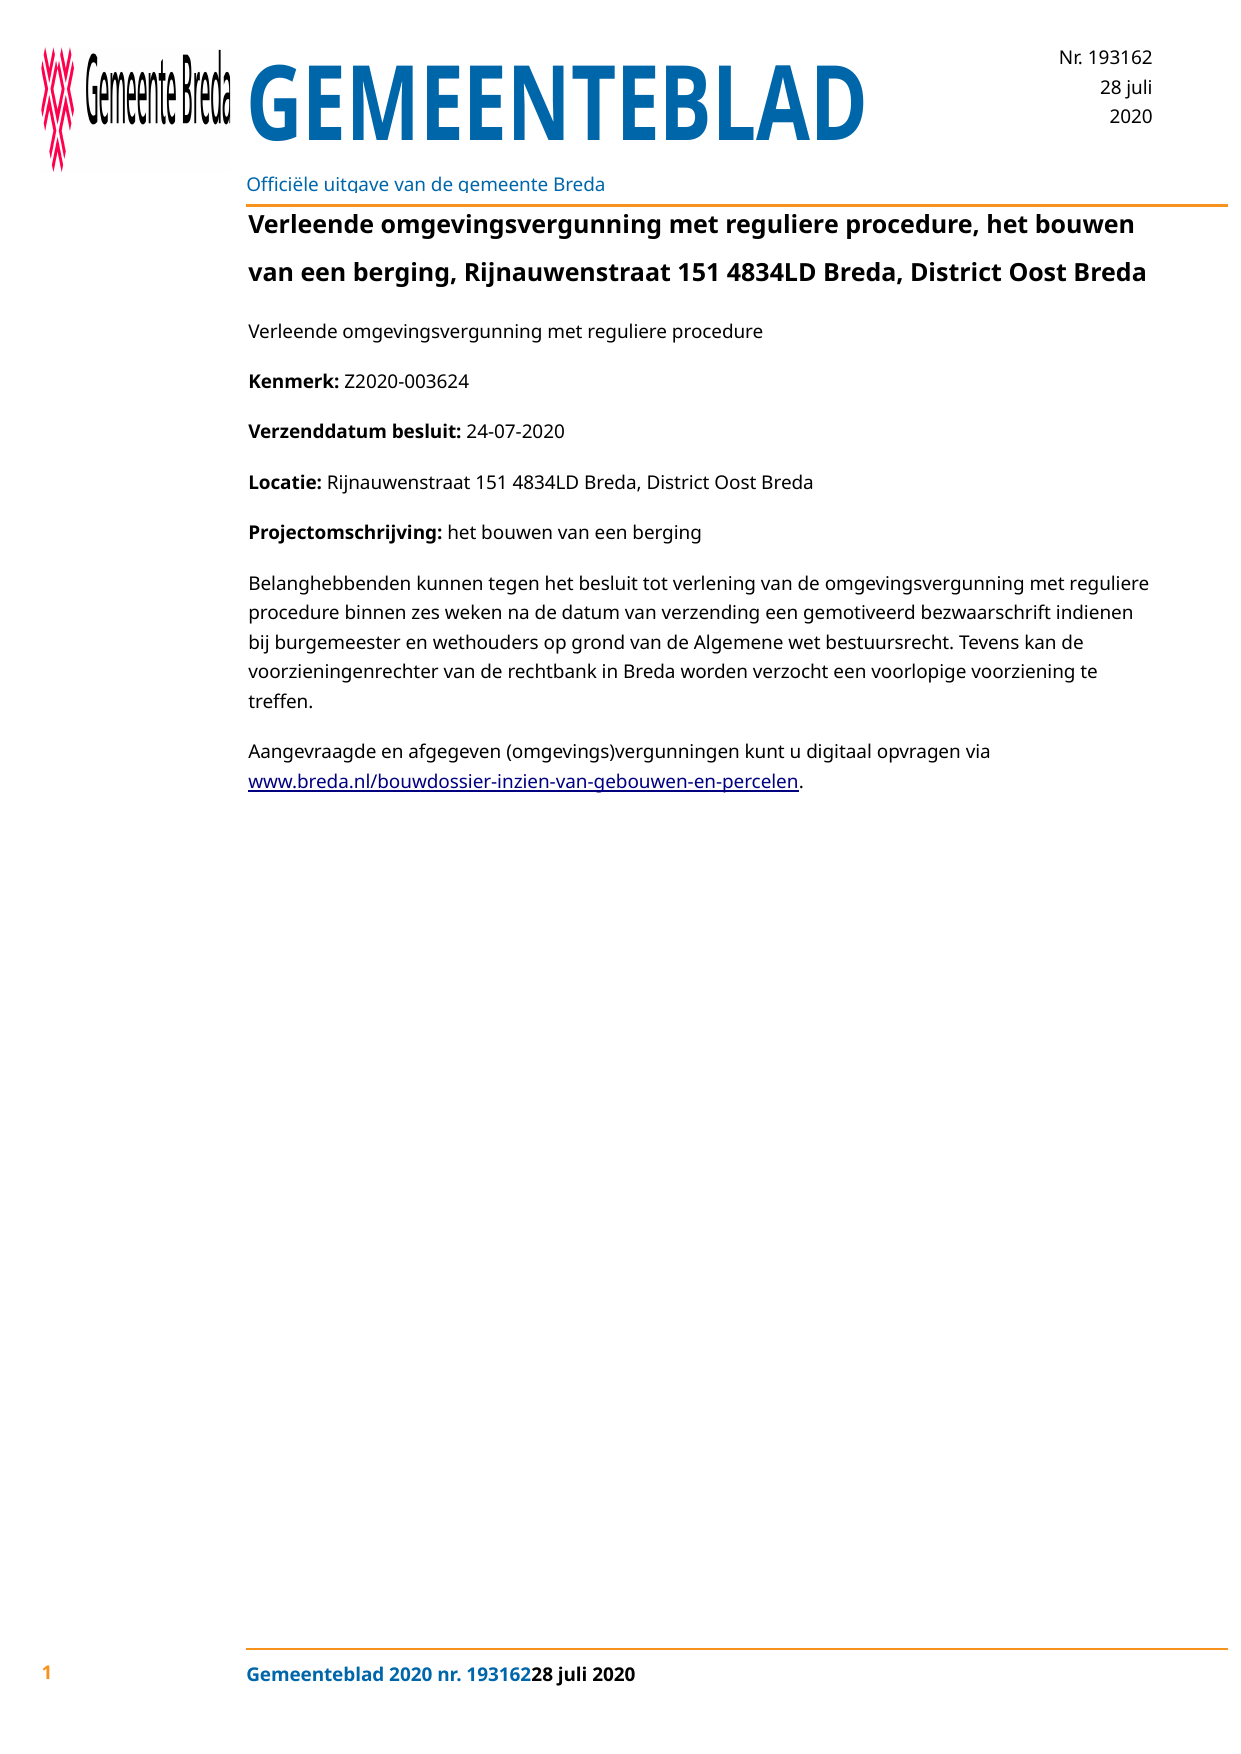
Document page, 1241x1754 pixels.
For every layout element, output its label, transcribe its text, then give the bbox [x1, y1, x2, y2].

text Projectomschrijving: het bouwen van een berging [248, 519, 1152, 545]
text Belanghebbenden kunnen tegen het besluit tot verlening van de omgevingsvergunning met reguliere procedure binnen zes weken na de datum van verzending een gemotiveerd bezwaarschrift indienen bij burgemeester en wethouders op grond van de Algemene wet bestuursrecht. Tevens kan de voorzieningenrechter van de rechtbank in Breda worden verzocht een voorlopige voorziening te treffen. [248, 570, 1152, 714]
text Verleende omgevingsvergunning met reguliere procedure [248, 318, 1152, 344]
text Verleende omgevingsvergunning met reguliere procedure, het bouwen van een berging, Rijnauwenstraat 151 4834LD Breda, District Oost Breda [248, 207, 1152, 288]
picture [41, 47, 231, 172]
text Kenmerk: Z2020-003624 [248, 368, 1152, 394]
text Locatie: Rijnauwenstraat 151 4834LD Breda, District Oost Breda [248, 469, 1152, 495]
text Verzenddatum besluit: 24-07-2020 [248, 419, 1152, 444]
text Aangevraagde en afgegeven (omgevings)vergunningen kunt u digitaal opvragen via www.breda.nl/bouwdossier-inzien-van-gebouwen-en-percelen. [248, 739, 1152, 794]
